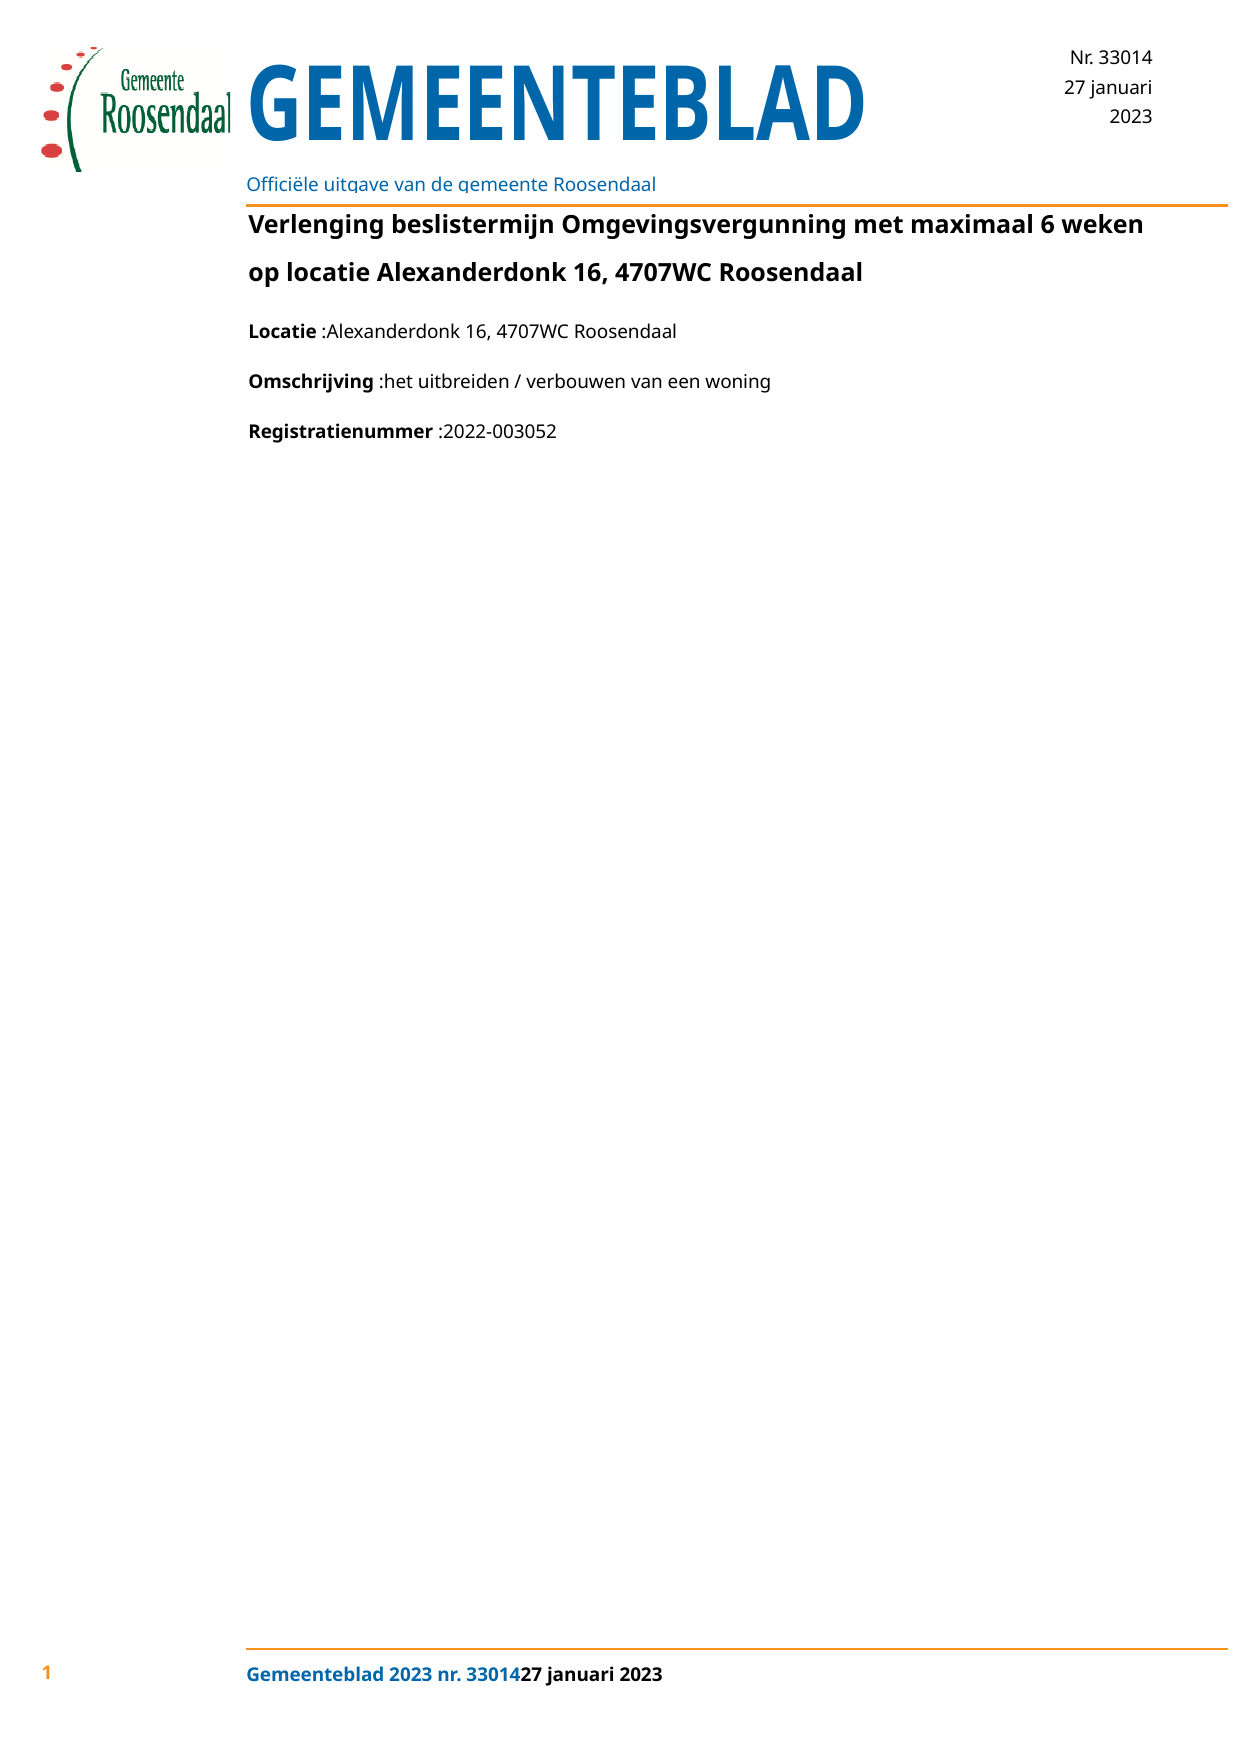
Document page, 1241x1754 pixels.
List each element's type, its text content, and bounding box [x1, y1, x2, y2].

text Registratienummer :2022-003052 [248, 419, 1152, 444]
text Verlenging beslistermijn Omgevingsvergunning met maximaal 6 weken op locatie Alexanderdonk 16, 4707WC Roosendaal [248, 207, 1152, 288]
text Omschrijving :het uitbreiden / verbouwen van een woning [248, 368, 1152, 394]
picture [41, 47, 231, 172]
text Locatie :Alexanderdonk 16, 4707WC Roosendaal [248, 318, 1152, 344]
